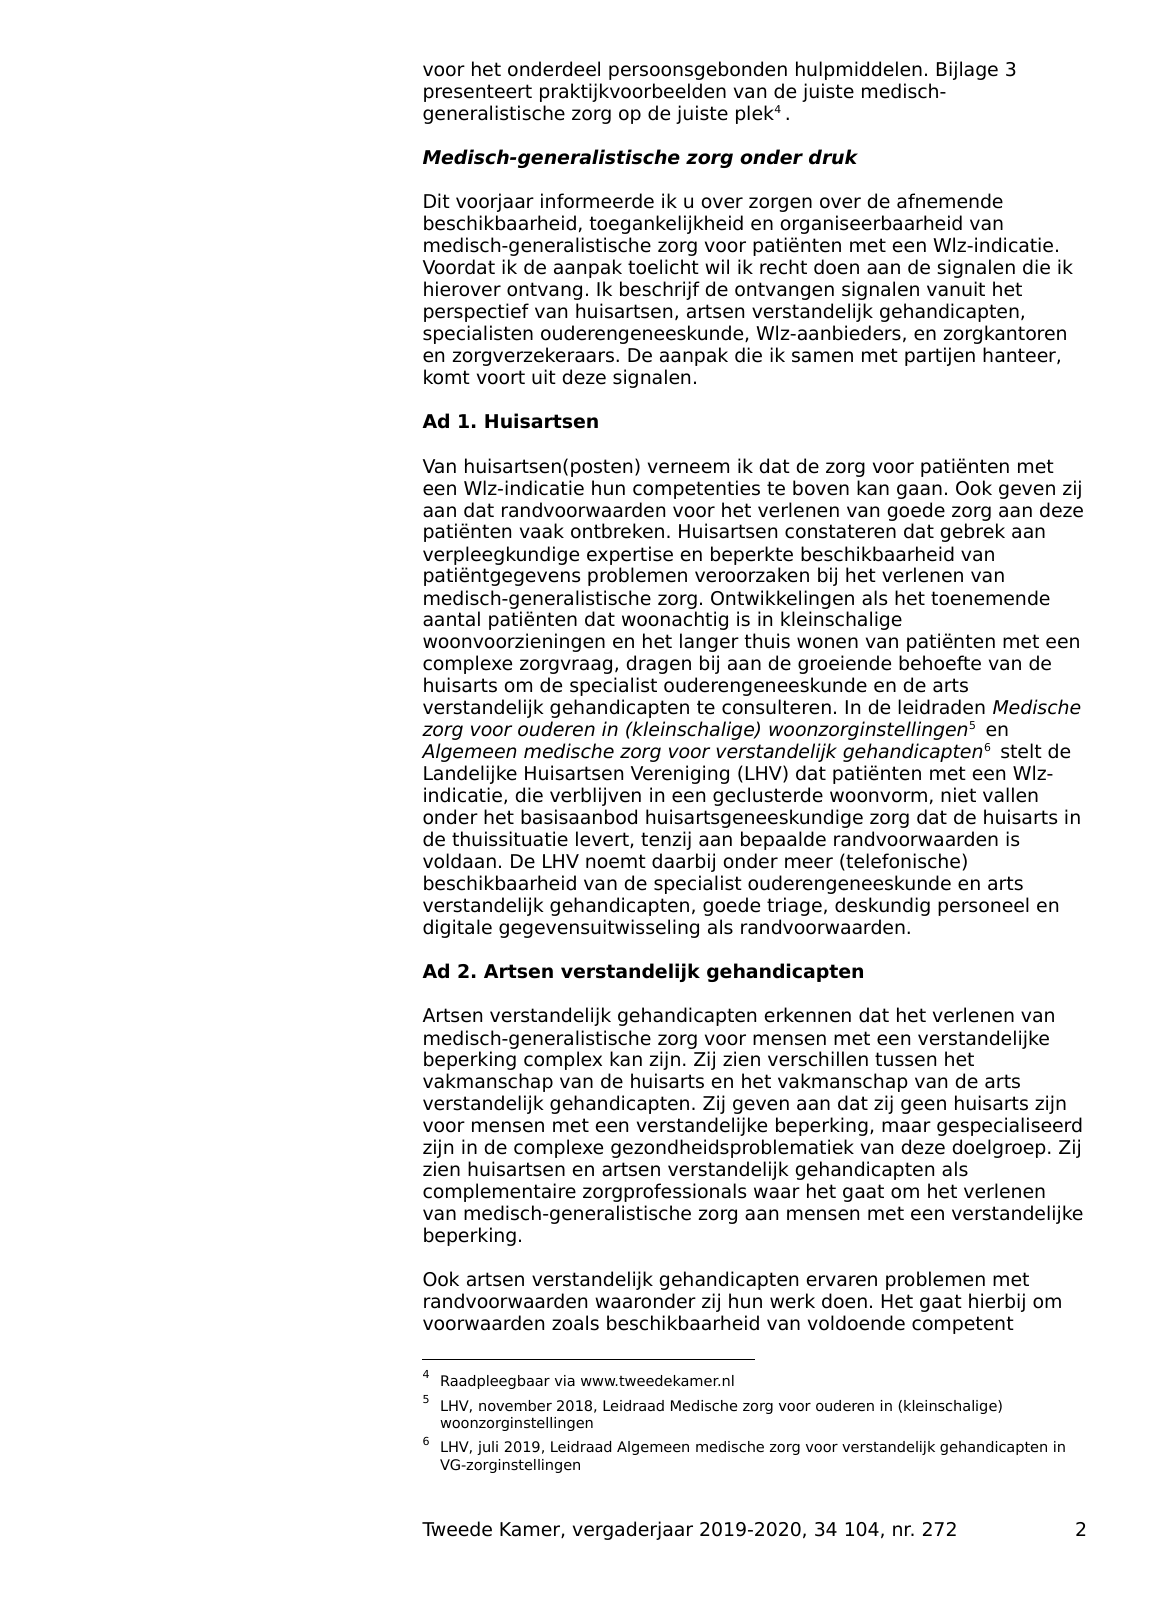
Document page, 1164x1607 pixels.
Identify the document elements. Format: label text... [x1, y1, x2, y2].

text Ook artsen verstandelijk gehandicapten ervaren problemen met randvoorwaarden waaronder zij hun werk doen. Het gaat hierbij om voorwaarden zoals beschikbaarheid van voldoende competent [422, 1269, 1087, 1335]
text LHV, juli 2019, Leidraad Algemeen medische zorg voor verstandelijk gehandicapten in VG-zorginstellingen [422, 1435, 1087, 1474]
subtitle Ad 2. Artsen verstandelijk gehandicapten [422, 961, 1087, 983]
text Dit voorjaar informeerde ik u over zorgen over de afnemende beschikbaarheid, toegankelijkheid en organiseerbaarheid van medisch-generalistische zorg voor patiënten met een Wlz-indicatie. Voordat ik de aanpak toelicht wil ik recht doen aan de signalen die ik hierover ontvang. Ik beschrijf de ontvangen signalen vanuit het perspectief van huisartsen, artsen verstandelijk gehandicapten, specialisten ouderengeneeskunde, Wlz-aanbieders, en zorgkantoren en zorgverzekeraars. De aanpak die ik samen met partijen hanteer, komt voort uit deze signalen. [422, 191, 1087, 389]
subtitle Ad 1. Huisartsen [422, 411, 1087, 433]
text Raadpleegbaar via www.tweedekamer.nl [422, 1368, 1087, 1391]
text LHV, november 2018, Leidraad Medische zorg voor ouderen in (kleinschalige) woonzorginstellingen [422, 1393, 1087, 1432]
subtitle Medisch-generalistische zorg onder druk [422, 147, 1087, 169]
text Van huisartsen(posten) verneem ik dat de zorg voor patiënten met een Wlz-indicatie hun competenties te boven kan gaan. Ook geven zij aan dat randvoorwaarden voor het verlenen van goede zorg aan deze patiënten vaak ontbreken. Huisartsen constateren dat gebrek aan verpleegkundige expertise en beperkte beschikbaarheid van patiëntgegevens problemen veroorzaken bij het verlenen van medisch-generalistische zorg. Ontwikkelingen als het toenemende aantal patiënten dat woonachtig is in kleinschalige woonvoorzieningen en het langer thuis wonen van patiënten met een complexe zorgvraag, dragen bij aan de groeiende behoefte van de huisarts om de specialist ouderengeneeskunde en de arts verstandelijk gehandicapten te consulteren. In de leidraden Medische zorg voor ouderen in (kleinschalige) woonzorginstellingen en Algemeen medische zorg voor verstandelijk gehandicapten stelt de Landelijke Huisartsen Vereniging (LHV) dat patiënten met een Wlz-indicatie, die verblijven in een geclusterde woonvorm, niet vallen onder het basisaanbod huisartsgeneeskundige zorg dat de huisarts in de thuissituatie levert, tenzij aan bepaalde randvoorwaarden is voldaan. De LHV noemt daarbij onder meer (telefonische) beschikbaarheid van de specialist ouderengeneeskunde en arts verstandelijk gehandicapten, goede triage, deskundig personeel en digitale gegevensuitwisseling als randvoorwaarden. [422, 456, 1087, 939]
text voor het onderdeel persoonsgebonden hulpmiddelen. Bijlage 3 presenteert praktijkvoorbeelden van de juiste medisch-generalistische zorg op de juiste plek. [422, 59, 1087, 125]
text Artsen verstandelijk gehandicapten erkennen dat het verlenen van medisch-generalistische zorg voor mensen met een verstandelijke beperking complex kan zijn. Zij zien verschillen tussen het vakmanschap van de huisarts en het vakmanschap van de arts verstandelijk gehandicapten. Zij geven aan dat zij geen huisarts zijn voor mensen met een verstandelijke beperking, maar gespecialiseerd zijn in de complexe gezondheidsproblematiek van deze doelgroep. Zij zien huisartsen en artsen verstandelijk gehandicapten als complementaire zorgprofessionals waar het gaat om het verlenen van medisch-generalistische zorg aan mensen met een verstandelijke beperking. [422, 1005, 1087, 1247]
